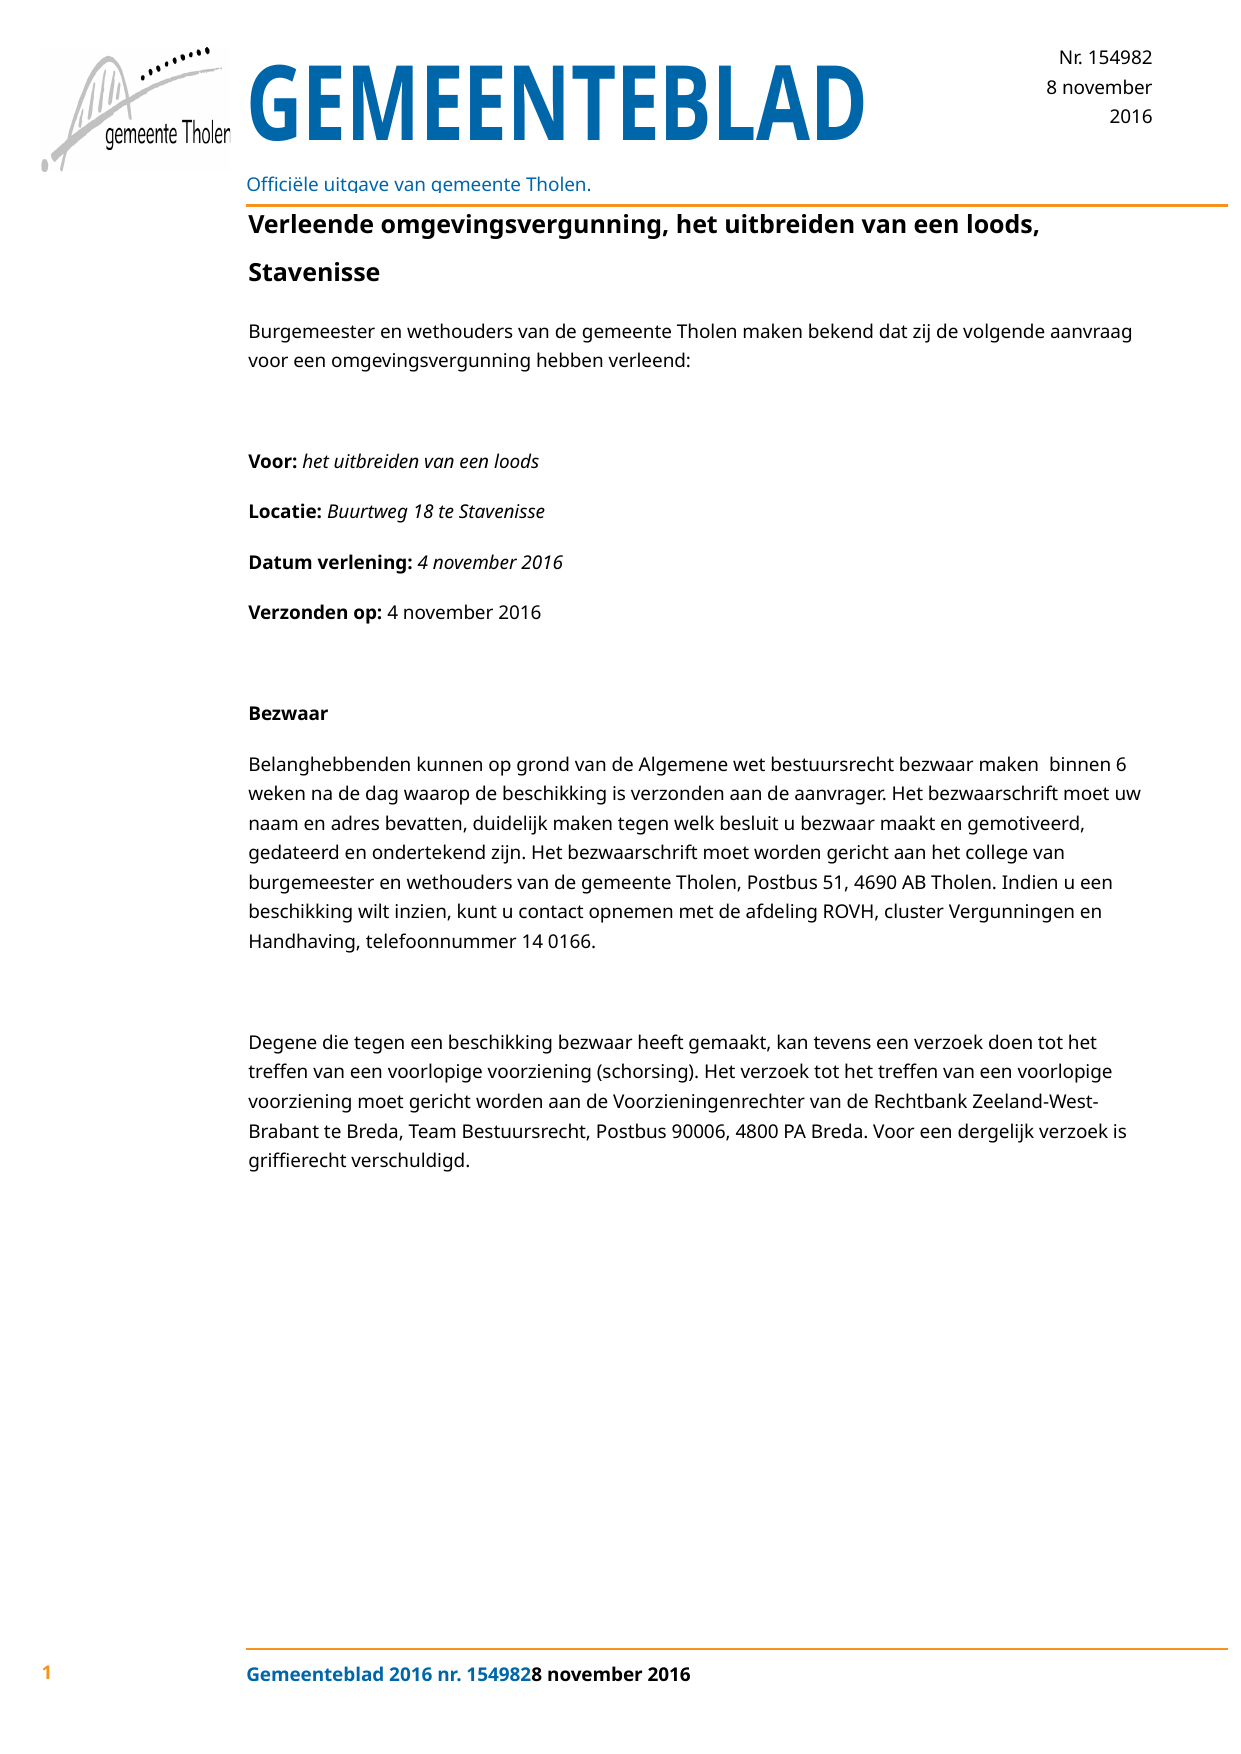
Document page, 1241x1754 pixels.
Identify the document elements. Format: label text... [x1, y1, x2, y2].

text Bezwaar [248, 700, 1152, 726]
text Belanghebbenden kunnen op grond van de Algemene wet bestuursrecht bezwaar maken binnen 6 weken na de dag waarop de beschikking is verzonden aan de aanvrager. Het bezwaarschrift moet uw naam en adres bevatten, duidelijk maken tegen welk besluit u bezwaar maakt en gemotiveerd, gedateerd en ondertekend zijn. Het bezwaarschrift moet worden gericht aan het college van burgemeester en wethouders van de gemeente Tholen, Postbus 51, 4690 AB Tholen. Indien u een beschikking wilt inzien, kunt u contact opnemen met de afdeling ROVH, cluster Vergunningen en Handhaving, telefoonnummer 14 0166. [248, 751, 1152, 954]
text Burgemeester en wethouders van de gemeente Tholen maken bekend dat zij de volgende aanvraag voor een omgevingsvergunning hebben verleend: [248, 318, 1152, 373]
text Locatie: Buurtweg 18 te Stavenisse [248, 499, 1152, 524]
text Voor: het uitbreiden van een loods [248, 448, 1152, 474]
text Datum verlening: 4 november 2016 [248, 549, 1152, 575]
text Verleende omgevingsvergunning, het uitbreiden van een loods, Stavenisse [248, 207, 1152, 288]
picture [41, 47, 231, 172]
text Degene die tegen een beschikking bezwaar heeft gemaakt, kan tevens een verzoek doen tot het treffen van een voorlopige voorziening (schorsing). Het verzoek tot het treffen van een voorlopige voorziening moet gericht worden aan de Voorzieningenrechter van de Rechtbank Zeeland-West-Brabant te Breda, Team Bestuursrecht, Postbus 90006, 4800 PA Breda. Voor een dergelijk verzoek is griffierecht verschuldigd. [248, 1029, 1152, 1173]
text Verzonden op: 4 november 2016 [248, 599, 1152, 625]
